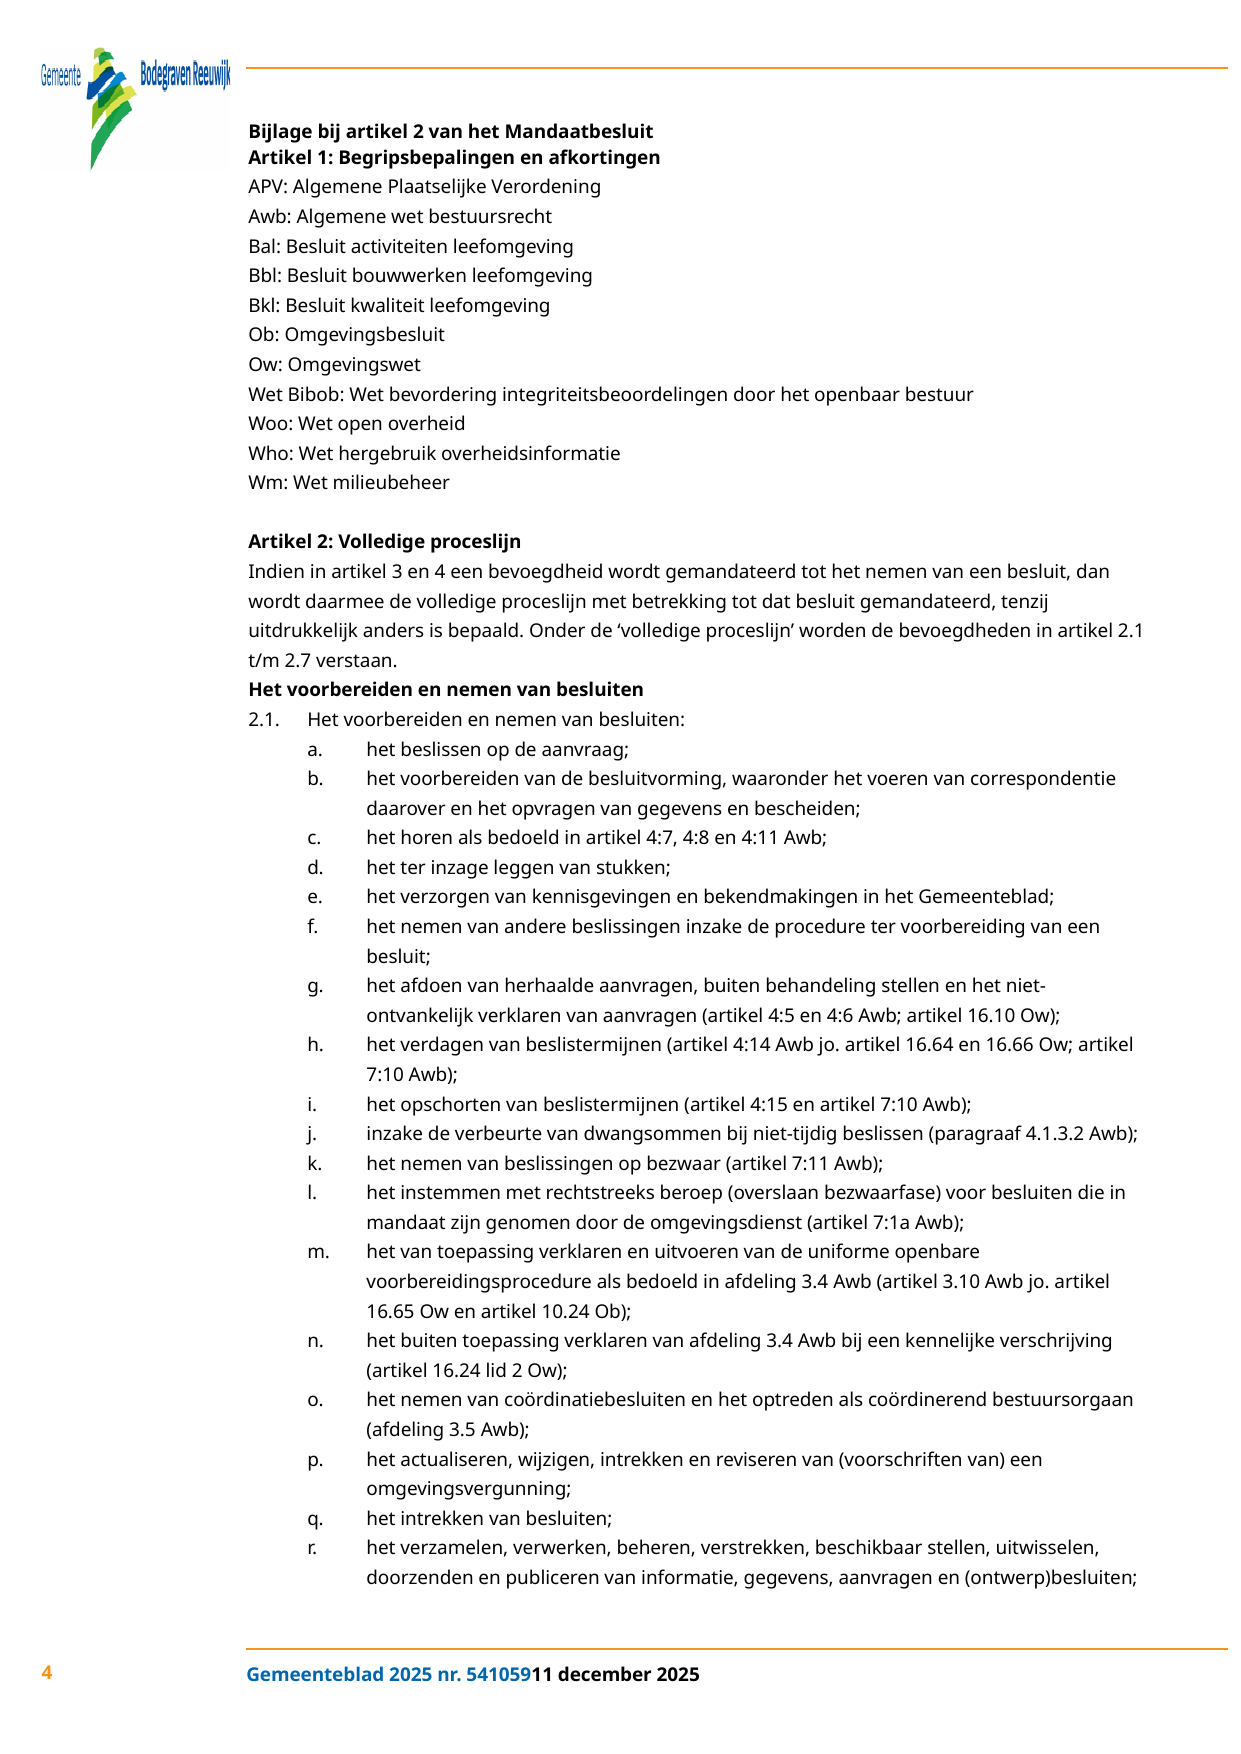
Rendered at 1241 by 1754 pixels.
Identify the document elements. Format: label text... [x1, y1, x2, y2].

text Bal: Besluit activiteiten leefomgeving [248, 233, 1152, 259]
text Bkl: Besluit kwaliteit leefomgeving [248, 292, 1152, 318]
text Ow: Omgevingswet [248, 351, 1152, 377]
text Bijlage bij artikel 2 van het Mandaatbesluit [248, 116, 1152, 144]
picture [41, 47, 231, 172]
list het instemmen met rechtstreeks beroep (overslaan bezwaarfase) voor besluiten die in mandaat zijn genomen door de omgevingsdienst (artikel 7:1a Awb); [307, 1179, 1152, 1235]
list het nemen van andere beslissingen inzake de procedure ter voorbereiding van een besluit; [307, 913, 1152, 969]
text Woo: Wet open overheid [248, 410, 1152, 436]
list het horen als bedoeld in artikel 4:7, 4:8 en 4:11 Awb; [307, 824, 1152, 850]
text Ob: Omgevingsbesluit [248, 322, 1152, 347]
list het nemen van beslissingen op bezwaar (artikel 7:11 Awb); [307, 1150, 1152, 1176]
list het verdagen van beslistermijnen (artikel 4:14 Awb jo. artikel 16.64 en 16.66 Ow; artikel 7:10 Awb); [307, 1032, 1152, 1087]
list het intrekken van besluiten; [307, 1505, 1152, 1531]
list het afdoen van herhaalde aanvragen, buiten behandeling stellen en het niet-ontvankelijk verklaren van aanvragen (artikel 4:5 en 4:6 Awb; artikel 16.10 Ow); [307, 972, 1152, 1028]
list het van toepassing verklaren en uitvoeren van de uniforme openbare voorbereidingsprocedure als bedoeld in afdeling 3.4 Awb (artikel 3.10 Awb jo. artikel 16.65 Ow en artikel 10.24 Ob); [307, 1239, 1152, 1324]
list het buiten toepassing verklaren van afdeling 3.4 Awb bij een kennelijke verschrijving (artikel 16.24 lid 2 Ow); [307, 1327, 1152, 1383]
text Wet Bibob: Wet bevordering integriteitsbeoordelingen door het openbaar bestuur [248, 381, 1152, 407]
text Artikel 2: Volledige proceslijn [248, 529, 1152, 554]
list het opschorten van beslistermijnen (artikel 4:15 en artikel 7:10 Awb); [307, 1091, 1152, 1117]
list Het voorbereiden en nemen van besluiten: [248, 706, 1152, 732]
list het verzorgen van kennisgevingen en bekendmakingen in het Gemeenteblad; [307, 884, 1152, 909]
text Bbl: Besluit bouwwerken leefomgeving [248, 262, 1152, 288]
list het verzamelen, verwerken, beheren, verstrekken, beschikbaar stellen, uitwisselen, doorzenden en publiceren van informatie, gegevens, aanvragen en (ontwerp)besluiten; [307, 1534, 1152, 1590]
text Indien in artikel 3 en 4 een bevoegdheid wordt gemandateerd tot het nemen van een besluit, dan wordt daarmee de volledige proceslijn met betrekking tot dat besluit gemandateerd, tenzij uitdrukkelijk anders is bepaald. Onder de ‘volledige proceslijn’ worden de bevoegdheden in artikel 2.1 t/m 2.7 verstaan. [248, 558, 1152, 673]
text Who: Wet hergebruik overheidsinformatie [248, 440, 1152, 466]
list het beslissen op de aanvraag; [307, 736, 1152, 762]
text APV: Algemene Plaatselijke Verordening [248, 174, 1152, 199]
text Wm: Wet milieubeheer [248, 469, 1152, 495]
list inzake de verbeurte van dwangsommen bij niet-tijdig beslissen (paragraaf 4.1.3.2 Awb); [307, 1120, 1152, 1146]
list het ter inzage leggen van stukken; [307, 854, 1152, 880]
list het nemen van coördinatiebesluiten en het optreden als coördinerend bestuursorgaan (afdeling 3.5 Awb); [307, 1387, 1152, 1442]
list het actualiseren, wijzigen, intrekken en reviseren van (voorschriften van) een omgevingsvergunning; [307, 1446, 1152, 1501]
list het voorbereiden van de besluitvorming, waaronder het voeren van correspondentie daarover en het opvragen van gegevens en bescheiden; [307, 765, 1152, 821]
text Het voorbereiden en nemen van besluiten [248, 677, 1152, 702]
text Awb: Algemene wet bestuursrecht [248, 203, 1152, 229]
text Artikel 1: Begripsbepalingen en afkortingen [248, 144, 1152, 170]
